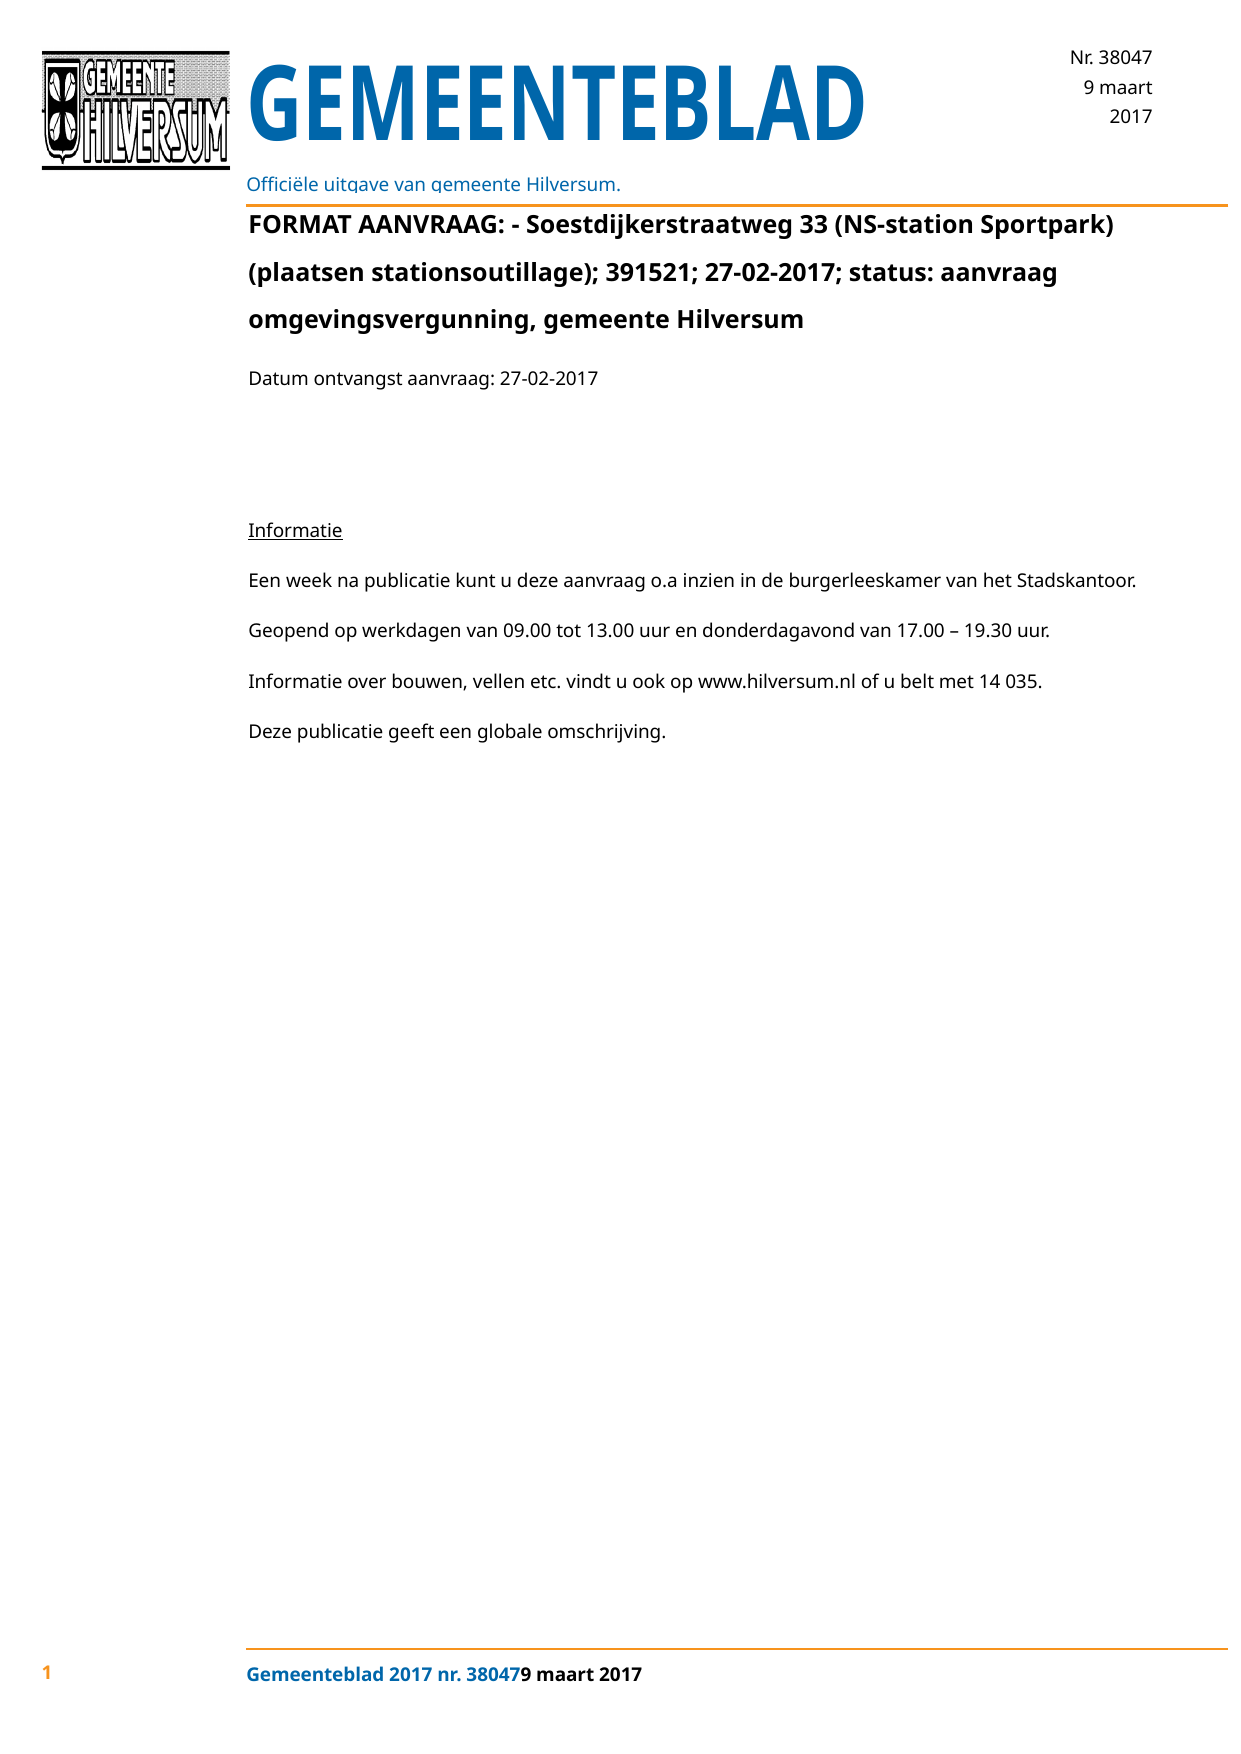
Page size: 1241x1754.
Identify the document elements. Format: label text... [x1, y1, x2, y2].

text Deze publicatie geeft een globale omschrijving. [248, 718, 1152, 744]
text Datum ontvangst aanvraag: 27-02-2017 [248, 366, 1152, 391]
text Informatie over bouwen, vellen etc. vindt u ook op www.hilversum.nl of u belt met 14 035. [248, 668, 1152, 694]
picture [41, 47, 231, 172]
text Een week na publicatie kunt u deze aanvraag o.a inzien in de burgerleeskamer van het Stadskantoor. [248, 567, 1152, 593]
text Informatie [248, 517, 1152, 542]
text FORMAT AANVRAAG: - Soestdijkerstraatweg 33 (NS-station Sportpark) (plaatsen stationsoutillage); 391521; 27-02-2017; status: aanvraag omgevingsvergunning, gemeente Hilversum [248, 207, 1152, 336]
text Geopend op werkdagen van 09.00 tot 13.00 uur en donderdagavond van 17.00 – 19.30 uur. [248, 618, 1152, 643]
